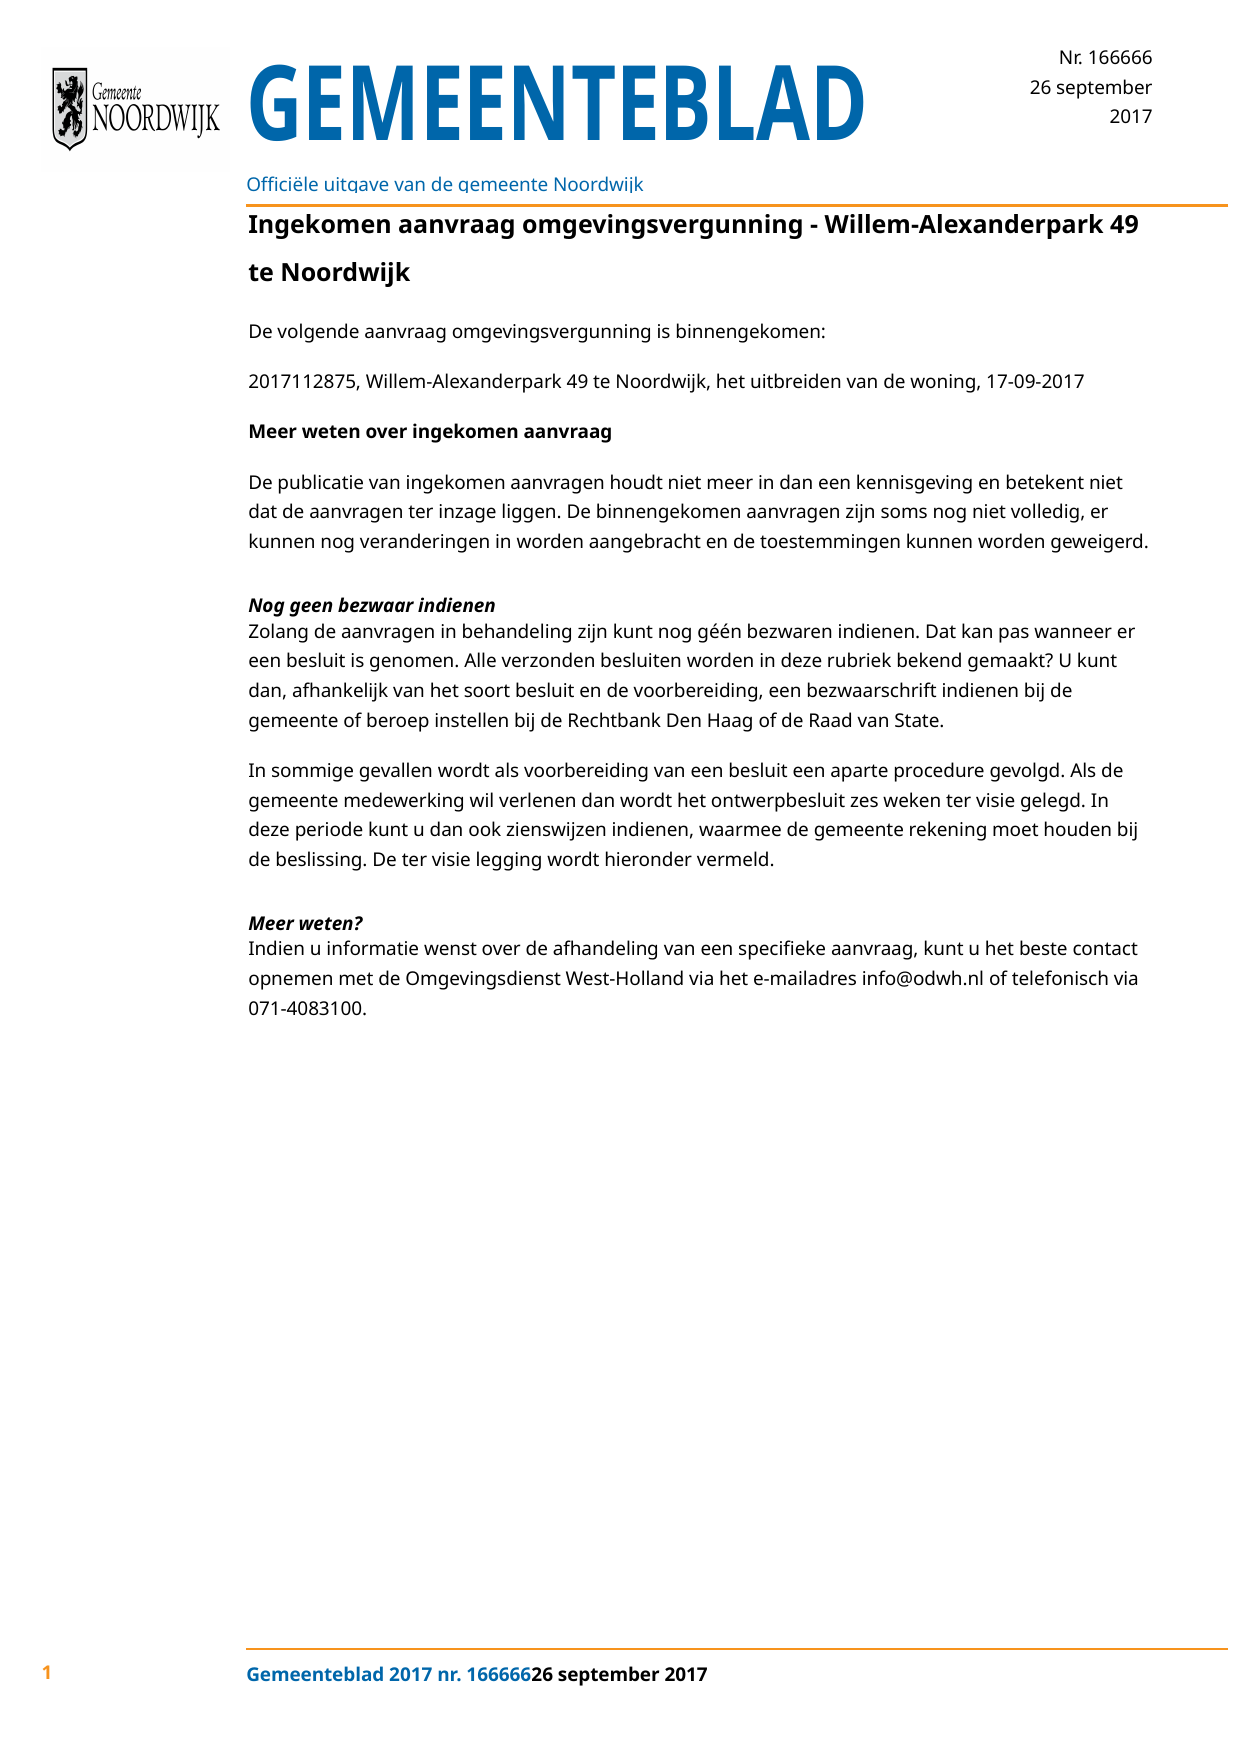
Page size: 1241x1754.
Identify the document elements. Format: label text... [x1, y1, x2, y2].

text 2017112875, Willem-Alexanderpark 49 te Noordwijk, het uitbreiden van de woning, 17-09-2017 [248, 368, 1152, 394]
text Ingekomen aanvraag omgevingsvergunning - Willem-Alexanderpark 49 te Noordwijk [248, 207, 1152, 288]
text De volgende aanvraag omgevingsvergunning is binnengekomen: [248, 318, 1152, 344]
text Indien u informatie wenst over de afhandeling van een specifieke aanvraag, kunt u het beste contact opnemen met de Omgevingsdienst West-Holland via het e-mailadres info@odwh.nl of telefonisch via 071-4083100. [248, 936, 1152, 1021]
text In sommige gevallen wordt als voorbereiding van een besluit een aparte procedure gevolgd. Als de gemeente medewerking wil verlenen dan wordt het ontwerpbesluit zes weken ter visie gelegd. In deze periode kunt u dan ook zienswijzen indienen, waarmee de gemeente rekening moet houden bij de beslissing. De ter visie legging wordt hieronder vermeld. [248, 757, 1152, 872]
text Meer weten? [248, 910, 1152, 936]
text De publicatie van ingekomen aanvragen houdt niet meer in dan een kennisgeving en betekent niet dat de aanvragen ter inzage liggen. De binnengekomen aanvragen zijn soms nog niet volledig, er kunnen nog veranderingen in worden aangebracht en de toestemmingen kunnen worden geweigerd. [248, 469, 1152, 554]
text Meer weten over ingekomen aanvraag [248, 419, 1152, 444]
picture [41, 47, 231, 172]
text Zolang de aanvragen in behandeling zijn kunt nog géén bezwaren indienen. Dat kan pas wanneer er een besluit is genomen. Alle verzonden besluiten worden in deze rubriek bekend gemaakt? U kunt dan, afhankelijk van het soort besluit en de voorbereiding, een bezwaarschrift indienen bij de gemeente of beroep instellen bij de Rechtbank Den Haag of de Raad van State. [248, 618, 1152, 732]
text Nog geen bezwaar indienen [248, 592, 1152, 618]
